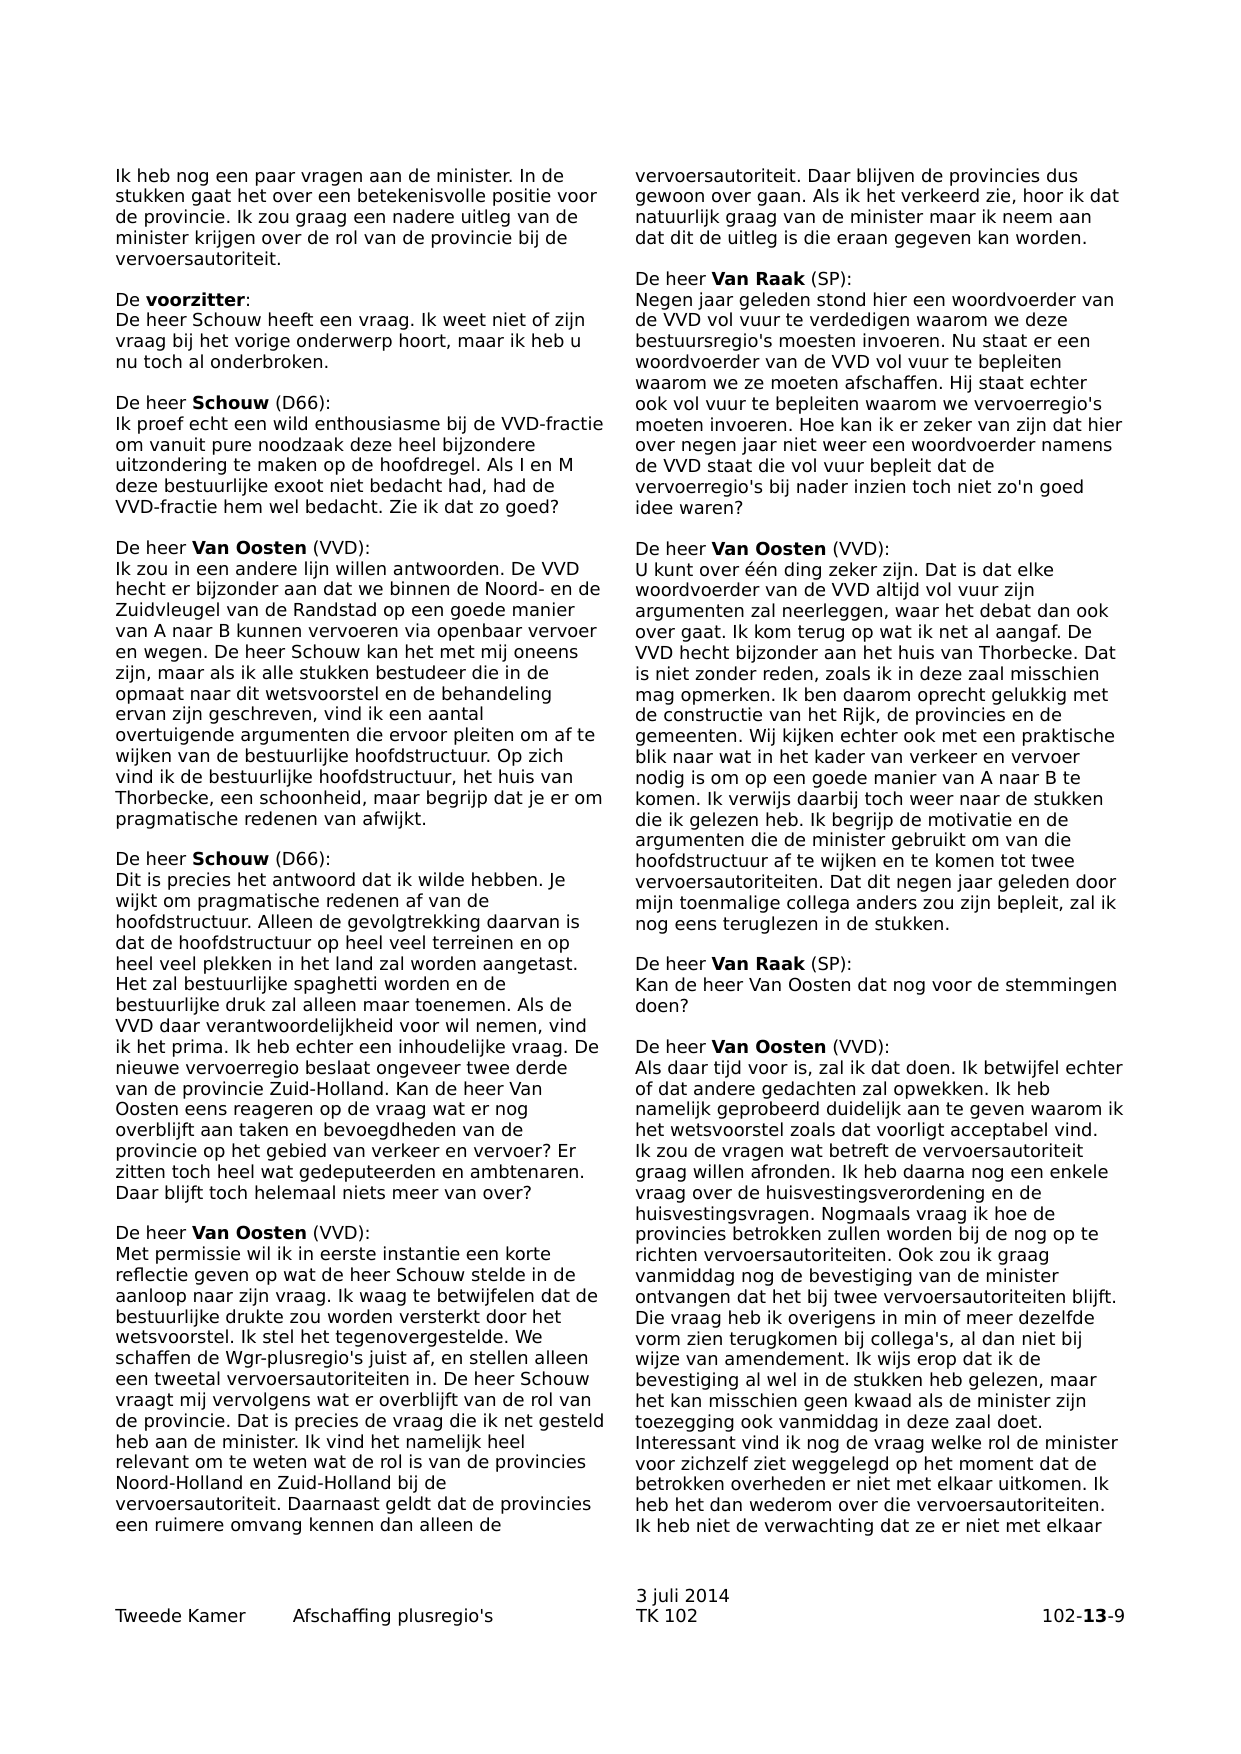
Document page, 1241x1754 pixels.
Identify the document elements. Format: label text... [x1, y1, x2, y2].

text De heer Schouw (D66): [115, 849, 605, 870]
text Ik proef echt een wild enthousiasme bij de VVD-fractie om vanuit pure noodzaak deze heel bijzondere uitzondering te maken op de hoofdregel. Als I en M deze bestuurlijke exoot niet bedacht had, had de VVD-fractie hem wel bedacht. Zie ik dat zo goed? [115, 413, 605, 518]
text Negen jaar geleden stond hier een woordvoerder van de VVD vol vuur te verdedigen waarom we deze bestuursregio's moesten invoeren. Nu staat er een woordvoerder van de VVD vol vuur te bepleiten waarom we ze moeten afschaffen. Hij staat echter ook vol vuur te bepleiten waarom we vervoerregio's moeten invoeren. Hoe kan ik er zeker van zijn dat hier over negen jaar niet weer een woordvoerder namens de VVD staat die vol vuur bepleit dat de vervoerregio's bij nader inzien toch niet zo'n goed idee waren? [635, 289, 1125, 518]
text De heer Van Oosten (VVD): [635, 538, 1125, 559]
text Met permissie wil ik in eerste instantie een korte reflectie geven op wat de heer Schouw stelde in de aanloop naar zijn vraag. Ik waag te betwijfelen dat de bestuurlijke drukte zou worden versterkt door het wetsvoorstel. Ik stel het tegenovergestelde. We schaffen de Wgr-plusregio's juist af, en stellen alleen een tweetal vervoersautoriteiten in. De heer Schouw vraagt mij vervolgens wat er overblijft van de rol van de provincie. Dat is precies de vraag die ik net gesteld heb aan de minister. Ik vind het namelijk heel relevant om te weten wat de rol is van de provincies Noord-Holland en Zuid-Holland bij de vervoersautoriteit. Daarnaast geldt dat de provincies een ruimere omvang kennen dan alleen de [115, 1244, 605, 1536]
text U kunt over één ding zeker zijn. Dat is dat elke woordvoerder van de VVD altijd vol vuur zijn argumenten zal neerleggen, waar het debat dan ook over gaat. Ik kom terug op wat ik net al aangaf. De VVD hecht bijzonder aan het huis van Thorbecke. Dat is niet zonder reden, zoals ik in deze zaal misschien mag opmerken. Ik ben daarom oprecht gelukkig met de constructie van het Rijk, de provincies en de gemeenten. Wij kijken echter ook met een praktische blik naar wat in het kader van verkeer en vervoer nodig is om op een goede manier van A naar B te komen. Ik verwijs daarbij toch weer naar de stukken die ik gelezen heb. Ik begrijp de motivatie en de argumenten die de minister gebruikt om van die hoofdstructuur af te wijken en te komen tot twee vervoersautoriteiten. Dat dit negen jaar geleden door mijn toenmalige collega anders zou zijn bepleit, zal ik nog eens teruglezen in de stukken. [635, 559, 1125, 934]
text De heer Van Oosten (VVD): [115, 1223, 605, 1244]
text Dit is precies het antwoord dat ik wilde hebben. Je wijkt om pragmatische redenen af van de hoofdstructuur. Alleen de gevolgtrekking daarvan is dat de hoofdstructuur op heel veel terreinen en op heel veel plekken in het land zal worden aangetast. Het zal bestuurlijke spaghetti worden en de bestuurlijke druk zal alleen maar toenemen. Als de VVD daar verantwoordelijkheid voor wil nemen, vind ik het prima. Ik heb echter een inhoudelijke vraag. De nieuwe vervoerregio beslaat ongeveer twee derde van de provincie Zuid-Holland. Kan de heer Van Oosten eens reageren op de vraag wat er nog overblijft aan taken en bevoegdheden van de provincie op het gebied van verkeer en vervoer? Er zitten toch heel wat gedeputeerden en ambtenaren. Daar blijft toch helemaal niets meer van over? [115, 870, 605, 1203]
text Ik zou in een andere lijn willen antwoorden. De VVD hecht er bijzonder aan dat we binnen de Noord- en de Zuidvleugel van de Randstad op een goede manier van A naar B kunnen vervoeren via openbaar vervoer en wegen. De heer Schouw kan het met mij oneens zijn, maar als ik alle stukken bestudeer die in de opmaat naar dit wetsvoorstel en de behandeling ervan zijn geschreven, vind ik een aantal overtuigende argumenten die ervoor pleiten om af te wijken van de bestuurlijke hoofdstructuur. Op zich vind ik de bestuurlijke hoofdstructuur, het huis van Thorbecke, een schoonheid, maar begrijp dat je er om pragmatische redenen van afwijkt. [115, 558, 605, 829]
text Interessant vind ik nog de vraag welke rol de minister voor zichzelf ziet weggelegd op het moment dat de betrokken overheden er niet met elkaar uitkomen. Ik heb het dan wederom over die vervoersautoriteiten. Ik heb niet de verwachting dat ze er niet met elkaar [635, 1432, 1125, 1537]
text De heer Van Raak (SP): [635, 954, 1125, 975]
text Kan de heer Van Oosten dat nog voor de stemmingen doen? [635, 975, 1125, 1017]
text Ik heb nog een paar vragen aan de minister. In de stukken gaat het over een betekenisvolle positie voor de provincie. Ik zou graag een nadere uitleg van de minister krijgen over de rol van de provincie bij de vervoersautoriteit. [115, 165, 605, 269]
text De heer Van Oosten (VVD): [115, 538, 605, 558]
text De heer Schouw (D66): [115, 393, 605, 413]
text vervoersautoriteit. Daar blijven de provincies dus gewoon over gaan. Als ik het verkeerd zie, hoor ik dat natuurlijk graag van de minister maar ik neem aan dat dit de uitleg is die eraan gegeven kan worden. [635, 165, 1125, 249]
text De voorzitter: [115, 289, 605, 310]
text De heer Van Raak (SP): [635, 269, 1125, 289]
text Ik zou de vragen wat betreft de vervoersautoriteit graag willen afronden. Ik heb daarna nog een enkele vraag over de huisvestingsverordening en de huisvestingsvragen. Nogmaals vraag ik hoe de provincies betrokken zullen worden bij de nog op te richten vervoersautoriteiten. Ook zou ik graag vanmiddag nog de bevestiging van de minister ontvangen dat het bij twee vervoersautoriteiten blijft. Die vraag heb ik overigens in min of meer dezelfde vorm zien terugkomen bij collega's, al dan niet bij wijze van amendement. Ik wijs erop dat ik de bevestiging al wel in de stukken heb gelezen, maar het kan misschien geen kwaad als de minister zijn toezegging ook vanmiddag in deze zaal doet. [635, 1141, 1125, 1432]
text Als daar tijd voor is, zal ik dat doen. Ik betwijfel echter of dat andere gedachten zal opwekken. Ik heb namelijk geprobeerd duidelijk aan te geven waarom ik het wetsvoorstel zoals dat voorligt acceptabel vind. [635, 1057, 1125, 1141]
text De heer Schouw heeft een vraag. Ik weet niet of zijn vraag bij het vorige onderwerp hoort, maar ik heb u nu toch al onderbroken. [115, 310, 605, 373]
text De heer Van Oosten (VVD): [635, 1037, 1125, 1057]
